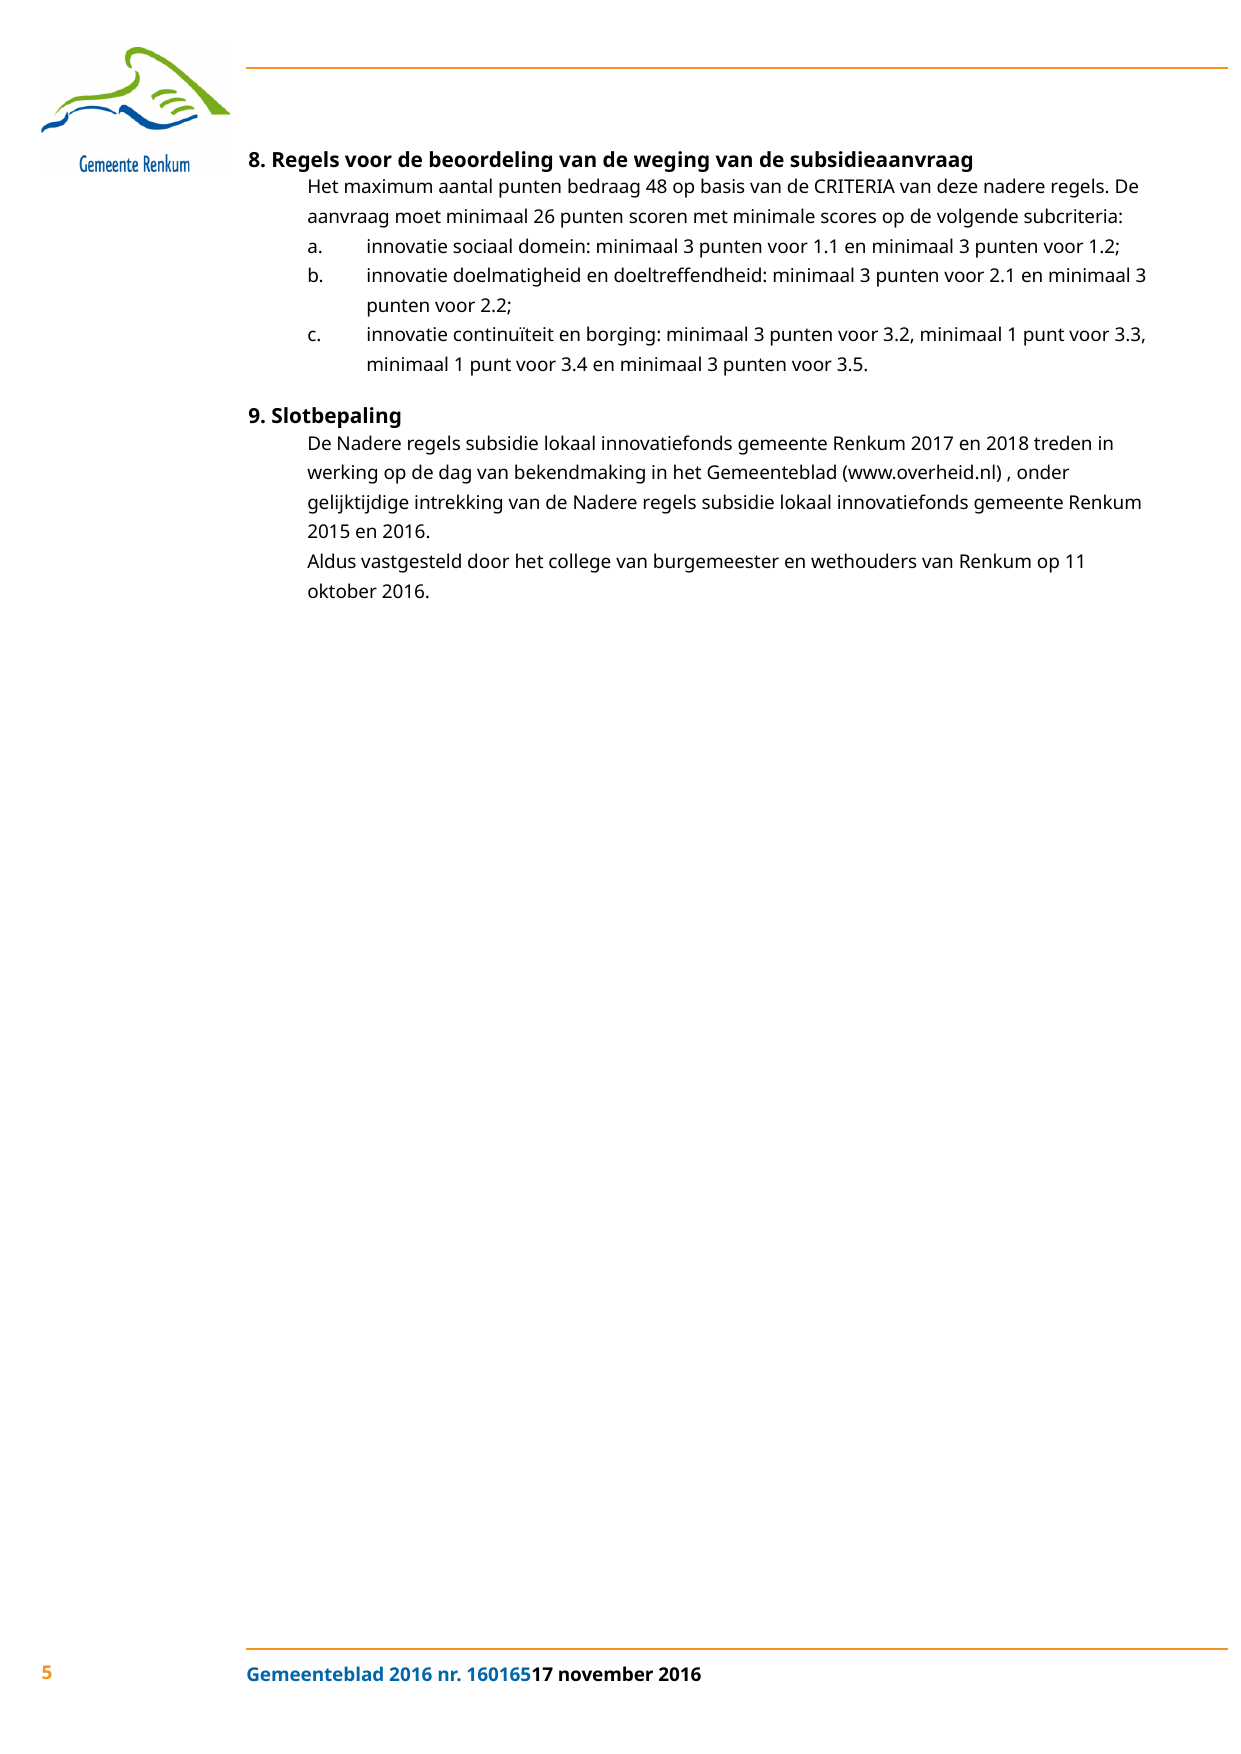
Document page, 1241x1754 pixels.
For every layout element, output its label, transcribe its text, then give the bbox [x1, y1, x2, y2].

list innovatie sociaal domein: minimaal 3 punten voor 1.1 en minimaal 3 punten voor 1.2; [307, 233, 1152, 258]
text 8. Regels voor de beoordeling van de weging van de subsidieaanvraag [248, 145, 1152, 174]
list innovatie continuïteit en borging: minimaal 3 punten voor 3.2, minimaal 1 punt voor 3.3, minimaal 1 punt voor 3.4 en minimaal 3 punten voor 3.5. [307, 322, 1152, 377]
list Aldus vastgesteld door het college van burgemeester en wethouders van Renkum op 11 oktober 2016. [248, 548, 1152, 604]
list innovatie doelmatigheid en doeltreffendheid: minimaal 3 punten voor 2.1 en minimaal 3 punten voor 2.2; [307, 262, 1152, 318]
text 9. Slotbepaling [248, 402, 1152, 430]
picture [41, 47, 231, 172]
list De Nadere regels subsidie lokaal innovatiefonds gemeente Renkum 2017 en 2018 treden in werking op de dag van bekendmaking in het Gemeenteblad (www.overheid.nl) , onder gelijktijdige intrekking van de Nadere regels subsidie lokaal innovatiefonds gemeente Renkum 2015 en 2016. [248, 430, 1152, 544]
list Het maximum aantal punten bedraag 48 op basis van de CRITERIA van deze nadere regels. De aanvraag moet minimaal 26 punten scoren met minimale scores op de volgende subcriteria: [248, 174, 1152, 229]
